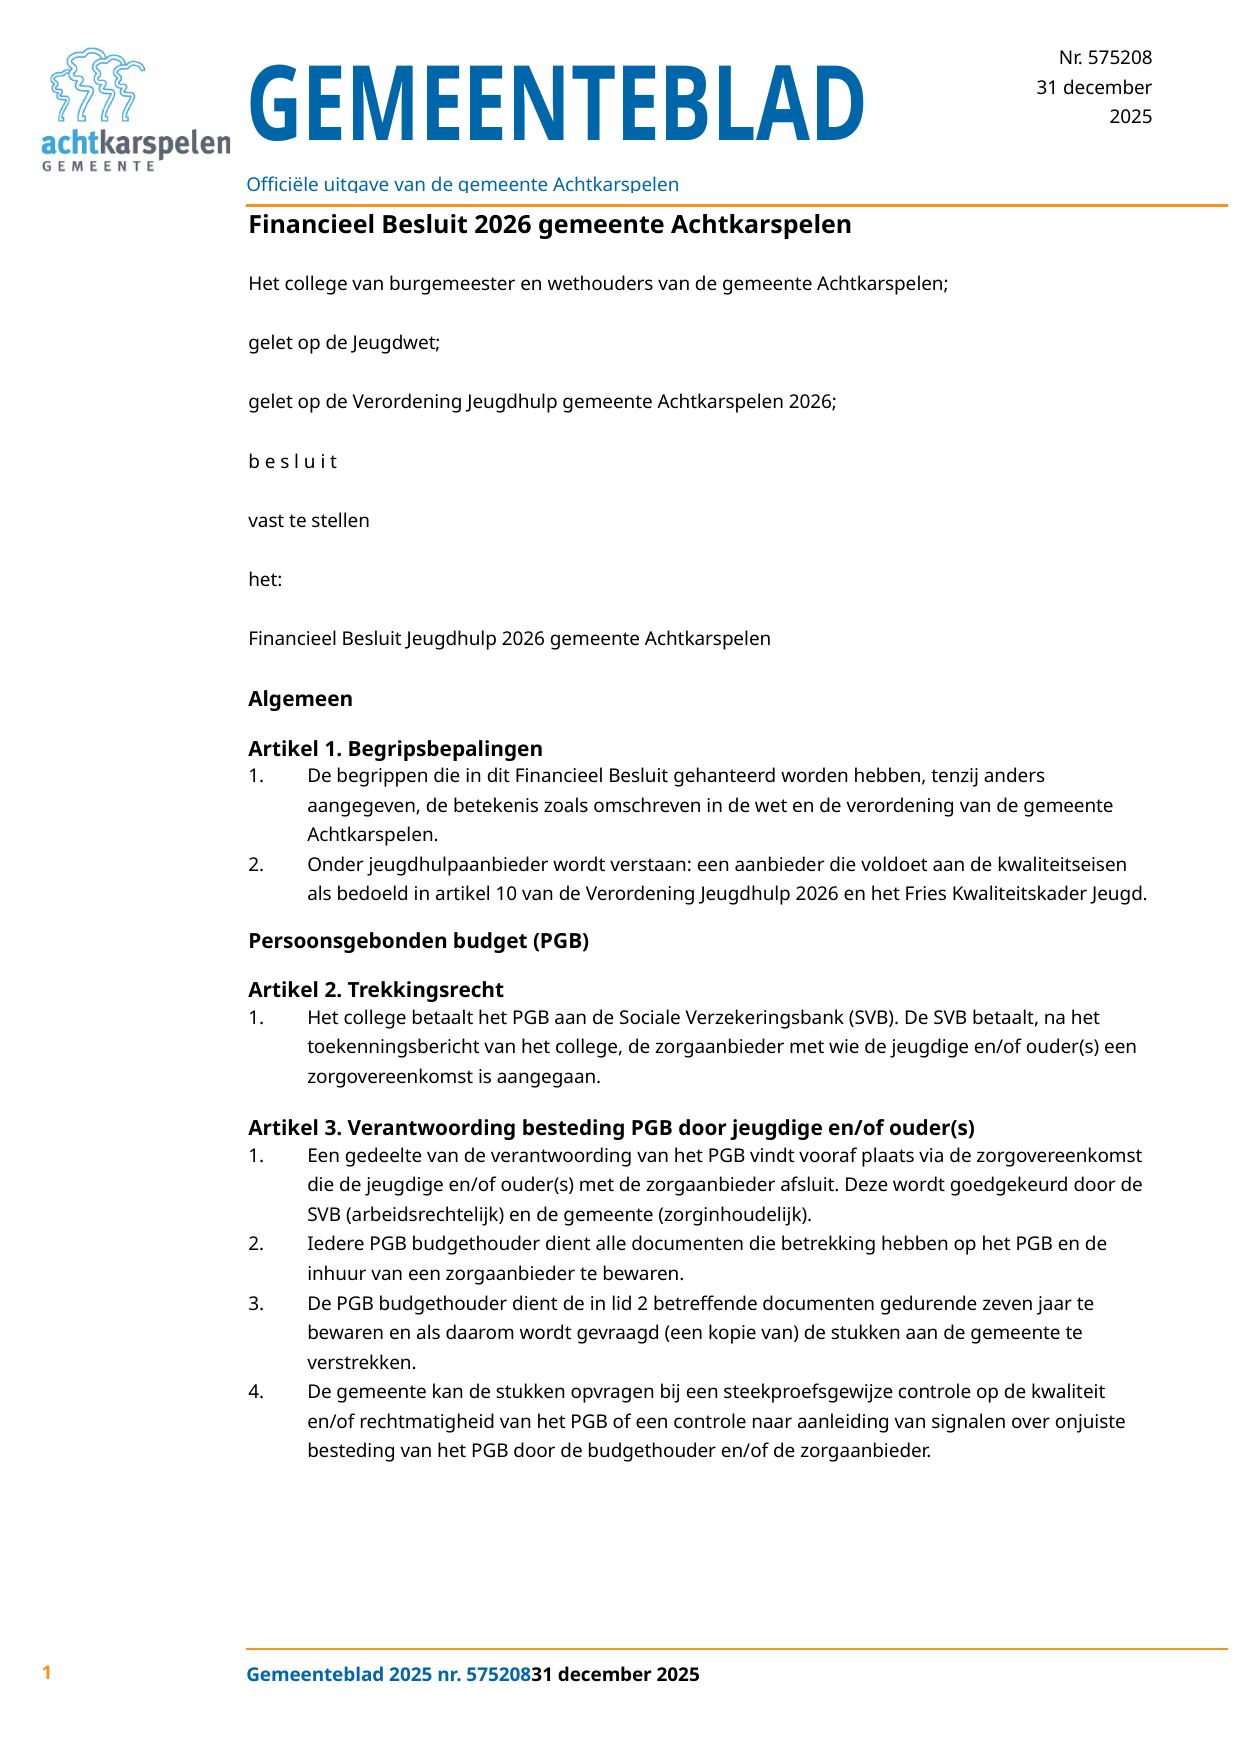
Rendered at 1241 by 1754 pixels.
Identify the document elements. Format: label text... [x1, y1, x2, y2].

text Artikel 1. Begripsbepalingen [248, 734, 1152, 762]
text Financieel Besluit Jeugdhulp 2026 gemeente Achtkarspelen [248, 625, 1152, 651]
text vast te stellen [248, 507, 1152, 533]
list Een gedeelte van de verantwoording van het PGB vindt vooraf plaats via de zorgovereenkomst die de jeugdige en/of ouder(s) met de zorgaanbieder afsluit. Deze wordt goedgekeurd door de SVB (arbeidsrechtelijk) en de gemeente (zorginhoudelijk). [248, 1142, 1152, 1227]
text het: [248, 566, 1152, 592]
text Het college van burgemeester en wethouders van de gemeente Achtkarspelen; [248, 270, 1152, 296]
text Algemeen [248, 684, 1152, 713]
text b e s l u i t [248, 448, 1152, 473]
list De gemeente kan de stukken opvragen bij een steekproefsgewijze controle op de kwaliteit en/of rechtmatigheid van het PGB of een controle naar aanleiding van signalen over onjuiste besteding van het PGB door de budgethouder en/of de zorgaanbieder. [248, 1378, 1152, 1463]
list Iedere PGB budgethouder dient alle documenten die betrekking hebben op het PGB en de inhuur van een zorgaanbieder te bewaren. [248, 1231, 1152, 1286]
list Het college betaalt het PGB aan de Sociale Verzekeringsbank (SVB). De SVB betaalt, na het toekenningsbericht van het college, de zorgaanbieder met wie de jeugdige en/of ouder(s) een zorgovereenkomst is aangegaan. [248, 1004, 1152, 1089]
text gelet op de Jeugdwet; [248, 329, 1152, 355]
list Onder jeugdhulpaanbieder wordt verstaan: een aanbieder die voldoet aan de kwaliteitseisen als bedoeld in artikel 10 van de Verordening Jeugdhulp 2026 en het Fries Kwaliteitskader Jeugd. [248, 851, 1152, 906]
list De begrippen die in dit Financieel Besluit gehanteerd worden hebben, tenzij anders aangegeven, de betekenis zoals omschreven in de wet en de verordening van de gemeente Achtkarspelen. [248, 762, 1152, 847]
text Artikel 2. Trekkingsrecht [248, 975, 1152, 1004]
text Artikel 3. Verantwoording besteding PGB door jeugdige en/of ouder(s) [248, 1113, 1152, 1142]
list De PGB budgethouder dient de in lid 2 betreffende documenten gedurende zeven jaar te bewaren en als daarom wordt gevraagd (een kopie van) de stukken aan de gemeente te verstrekken. [248, 1290, 1152, 1375]
text Financieel Besluit 2026 gemeente Achtkarspelen [248, 207, 1152, 241]
text Persoonsgebonden budget (PGB) [248, 926, 1152, 954]
picture [41, 47, 231, 172]
text gelet op de Verordening Jeugdhulp gemeente Achtkarspelen 2026; [248, 389, 1152, 414]
